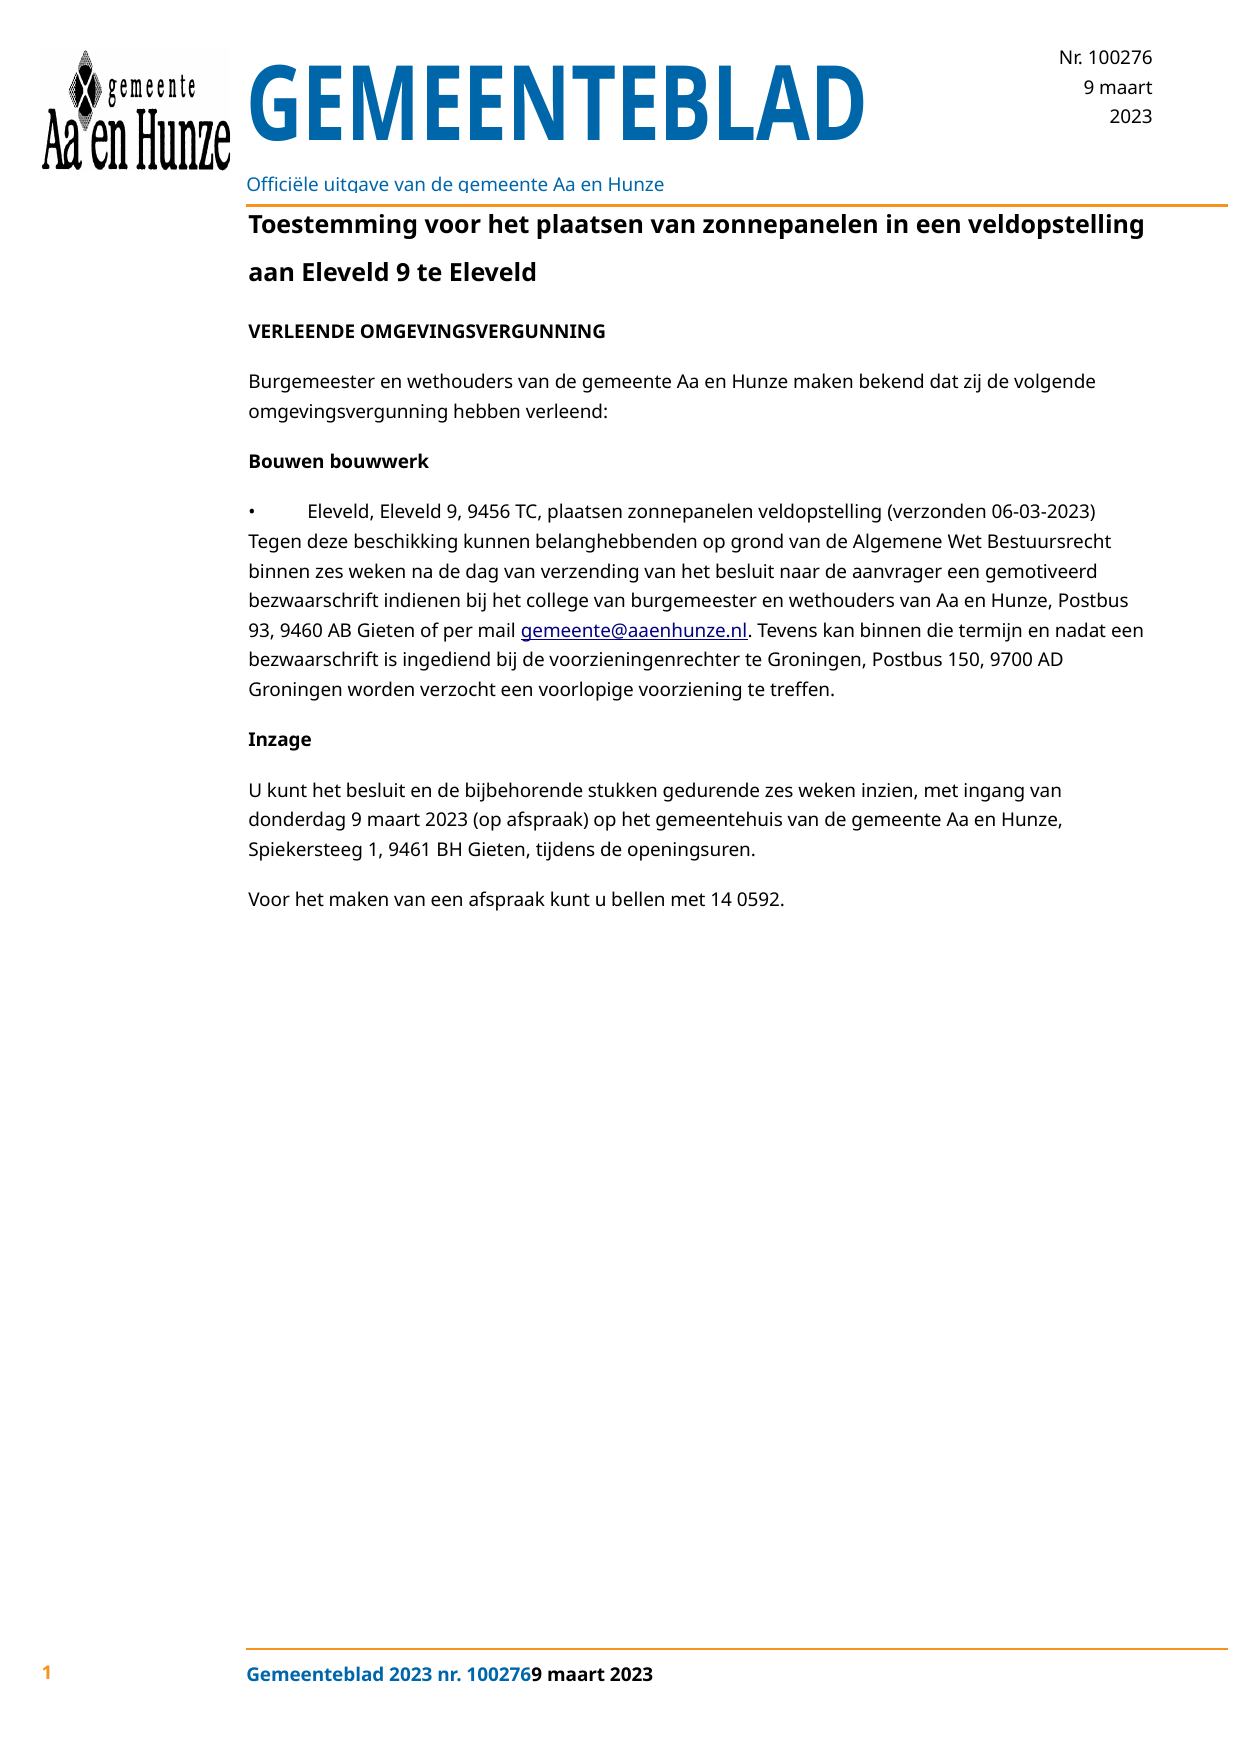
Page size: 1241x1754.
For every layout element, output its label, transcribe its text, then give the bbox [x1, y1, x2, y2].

text Toestemming voor het plaatsen van zonnepanelen in een veldopstelling aan Eleveld 9 te Eleveld [248, 207, 1152, 288]
picture [41, 47, 231, 172]
text VERLEENDE OMGEVINGSVERGUNNING [248, 318, 1152, 344]
text Voor het maken van een afspraak kunt u bellen met 14 0592. [248, 887, 1152, 912]
list Eleveld, Eleveld 9, 9456 TC, plaatsen zonnepanelen veldopstelling (verzonden 06-03-2023) [248, 499, 1152, 524]
text Burgemeester en wethouders van de gemeente Aa en Hunze maken bekend dat zij de volgende omgevingsvergunning hebben verleend: [248, 368, 1152, 424]
text Inzage [248, 727, 1152, 752]
text Bouwen bouwwerk [248, 448, 1152, 474]
text Tegen deze beschikking kunnen belanghebbenden op grond van de Algemene Wet Bestuursrecht binnen zes weken na de dag van verzending van het besluit naar de aanvrager een gemotiveerd bezwaarschrift indienen bij het college van burgemeester en wethouders van Aa en Hunze, Postbus 93, 9460 AB Gieten of per mail gemeente@aaenhunze.nl. Tevens kan binnen die termijn en nadat een bezwaarschrift is ingediend bij de voorzieningenrechter te Groningen, Postbus 150, 9700 AD Groningen worden verzocht een voorlopige voorziening te treffen. [248, 528, 1152, 702]
text U kunt het besluit en de bijbehorende stukken gedurende zes weken inzien, met ingang van donderdag 9 maart 2023 (op afspraak) op het gemeentehuis van de gemeente Aa en Hunze, Spiekersteeg 1, 9461 BH Gieten, tijdens de openingsuren. [248, 777, 1152, 862]
